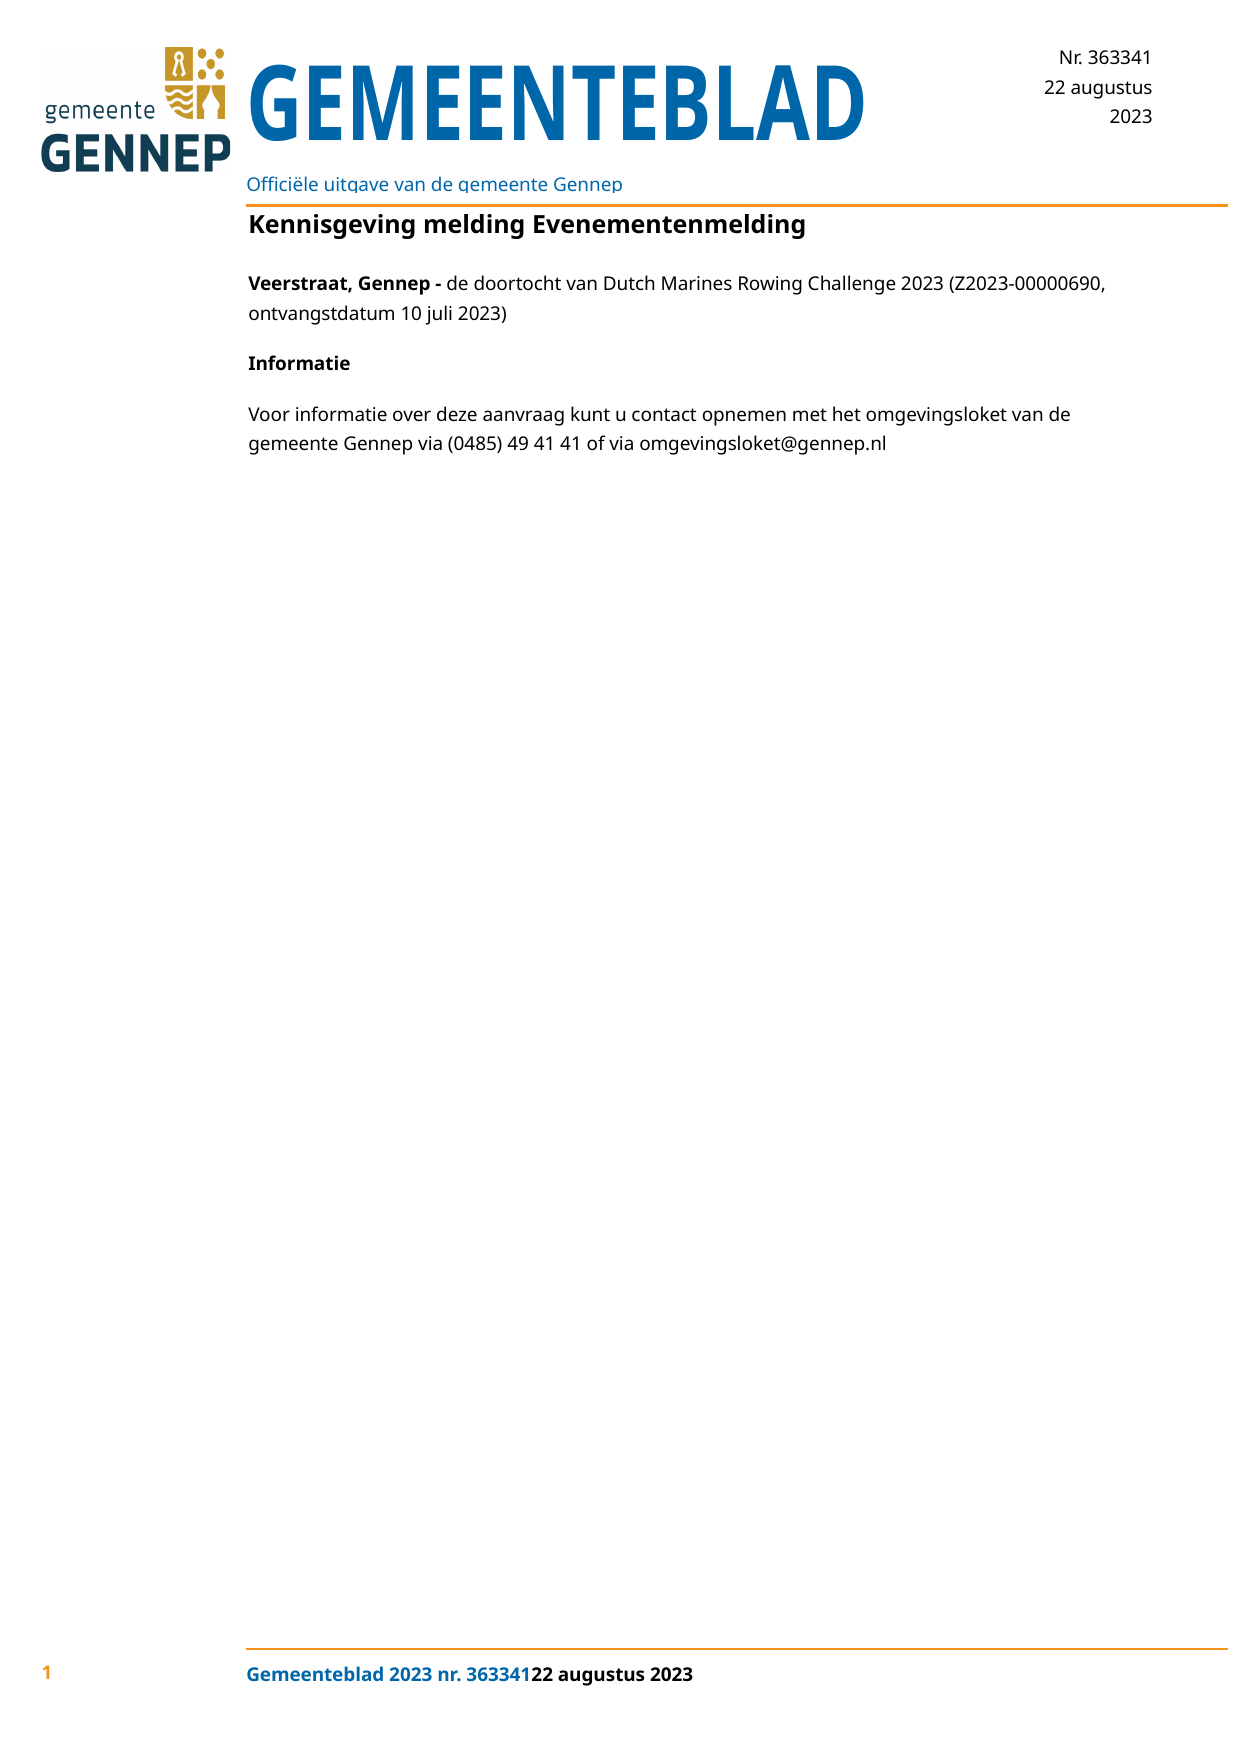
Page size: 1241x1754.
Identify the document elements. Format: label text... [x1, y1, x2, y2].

picture [41, 47, 231, 172]
text Veerstraat, Gennep - de doortocht van Dutch Marines Rowing Challenge 2023 (Z2023-00000690, ontvangstdatum 10 juli 2023) [248, 270, 1152, 326]
text Kennisgeving melding Evenementenmelding [248, 207, 1152, 241]
text Voor informatie over deze aanvraag kunt u contact opnemen met het omgevingsloket van de gemeente Gennep via (0485) 49 41 41 of via omgevingsloket@gennep.nl [248, 401, 1152, 456]
text Informatie [248, 350, 1152, 376]
